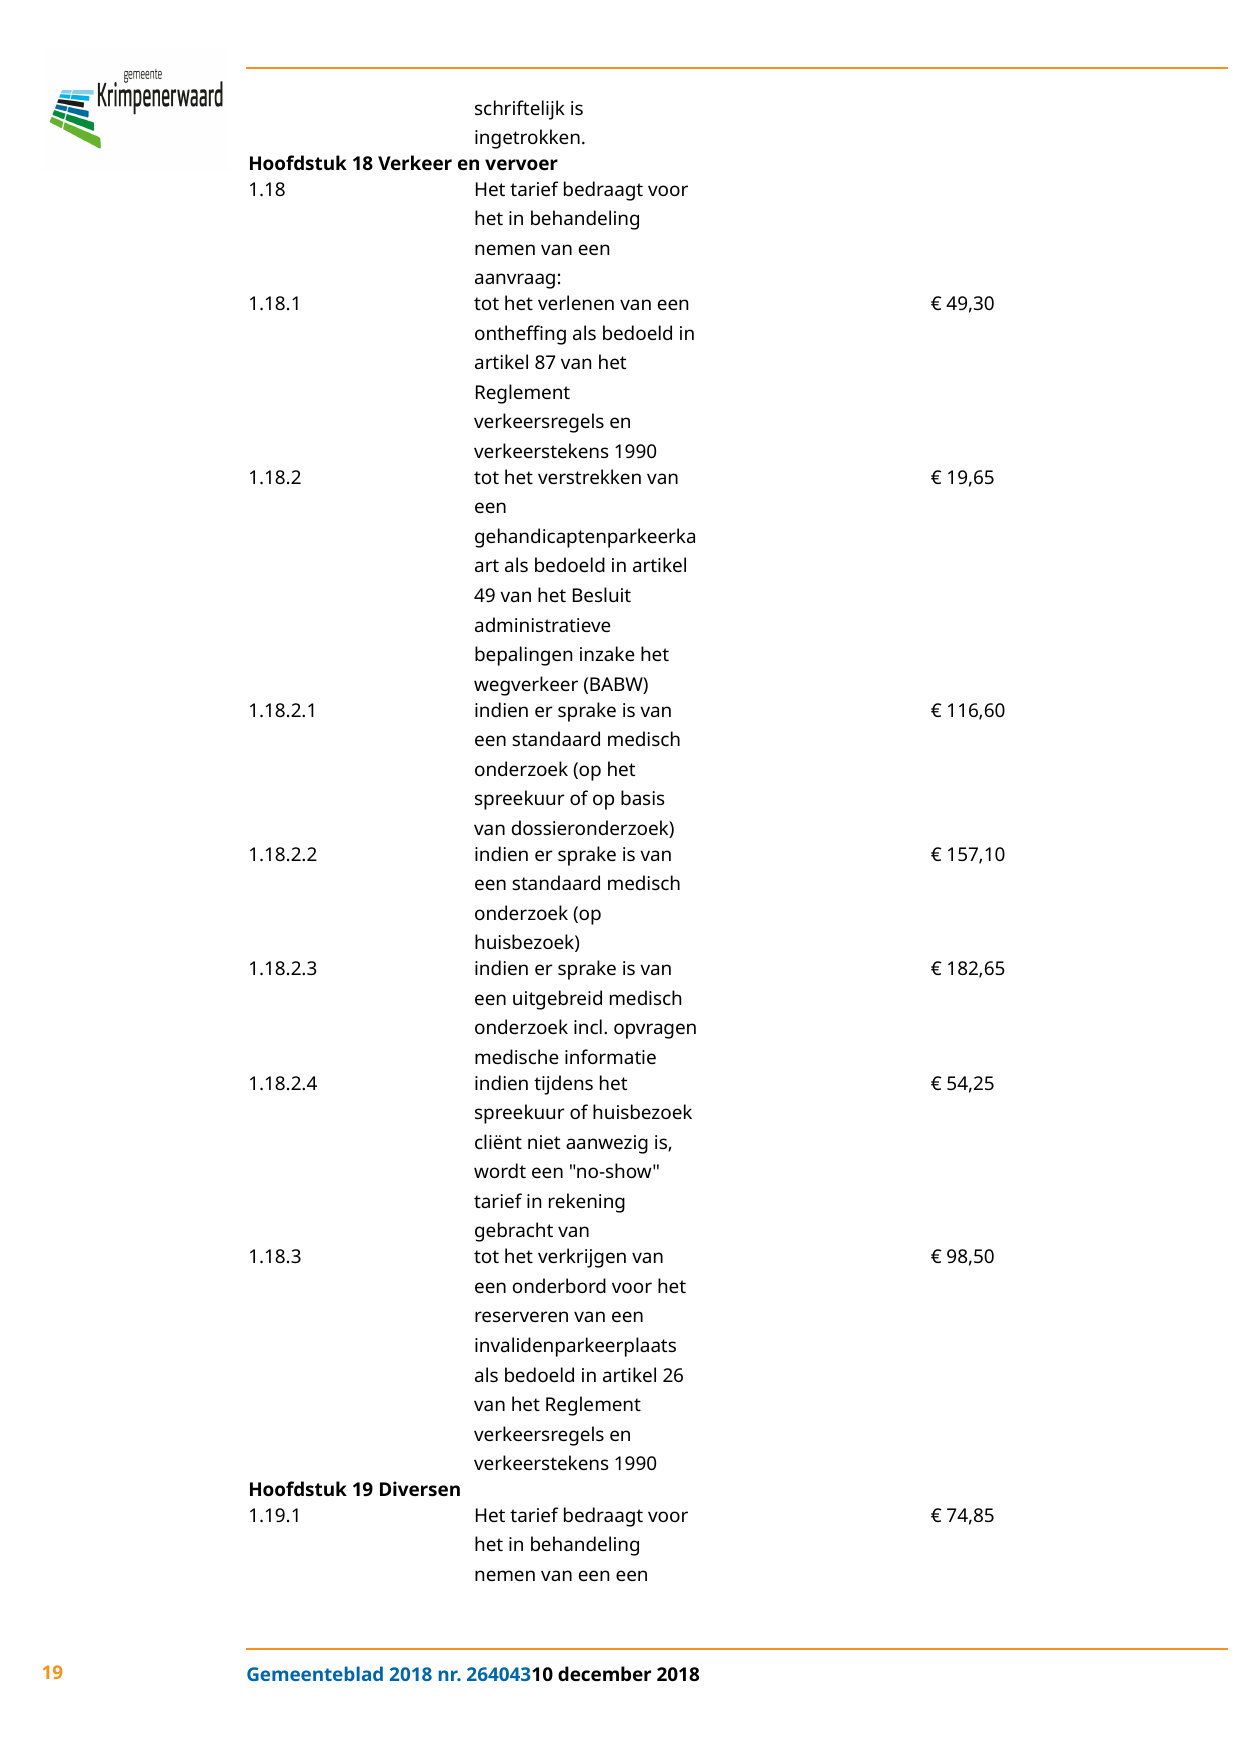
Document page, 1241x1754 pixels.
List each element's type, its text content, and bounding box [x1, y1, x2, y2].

table_cell Hoofdstuk 19 Diversen [248, 1476, 700, 1502]
table_cell 1.18.2.1 [248, 697, 474, 841]
table_cell € 182,65 [926, 955, 1152, 1070]
table_cell [248, 95, 474, 150]
table_cell € 19,65 [926, 464, 1152, 697]
table_cell Het tarief bedraagt voor het in behandeling nemen van een een [474, 1502, 700, 1587]
table_cell [700, 176, 926, 290]
table_cell 1.19.1 [248, 1502, 474, 1587]
table_cell [700, 1502, 926, 1587]
table_cell € 54,25 [926, 1070, 1152, 1243]
table_cell 1.18 [248, 176, 474, 290]
table_cell indien er sprake is van een standaard medisch onderzoek (op huisbezoek) [474, 841, 700, 955]
table_cell indien er sprake is van een uitgebreid medisch onderzoek incl. opvragen medische informatie [474, 955, 700, 1070]
table_cell [700, 290, 926, 464]
table_cell € 49,30 [926, 290, 1152, 464]
table_cell 1.18.2.2 [248, 841, 474, 955]
table_cell € 157,10 [926, 841, 1152, 955]
table_cell [700, 841, 926, 955]
table_cell 1.18.2.3 [248, 955, 474, 1070]
table_cell [700, 1476, 926, 1502]
table_cell [926, 95, 1152, 150]
table_cell 1.18.3 [248, 1244, 474, 1476]
table_cell [700, 697, 926, 841]
table_cell tot het verlenen van een ontheffing als bedoeld in artikel 87 van het Reglement verkeersregels en verkeerstekens 1990 [474, 290, 700, 464]
table_cell 1.18.1 [248, 290, 474, 464]
table_cell [700, 955, 926, 1070]
table_cell € 98,50 [926, 1244, 1152, 1476]
table_cell 1.18.2.4 [248, 1070, 474, 1243]
table_cell tot het verstrekken van een gehandicaptenparkeerkaart als bedoeld in artikel 49 van het Besluit administratieve bepalingen inzake het wegverkeer (BABW) [474, 464, 700, 697]
table_cell tot het verkrijgen van een onderbord voor het reserveren van een invalidenparkeerplaats als bedoeld in artikel 26 van het Reglement verkeersregels en verkeerstekens 1990 [474, 1244, 700, 1476]
table_cell Het tarief bedraagt voor het in behandeling nemen van een aanvraag: [474, 176, 700, 290]
table_cell [700, 1070, 926, 1243]
picture [41, 47, 231, 172]
table_cell [700, 95, 926, 150]
table_cell indien er sprake is van een standaard medisch onderzoek (op het spreekuur of op basis van dossieronderzoek) [474, 697, 700, 841]
table_cell € 74,85 [926, 1502, 1152, 1587]
table_cell € 116,60 [926, 697, 1152, 841]
table_cell 1.18.2 [248, 464, 474, 697]
table_cell Hoofdstuk 18 Verkeer en vervoer [248, 150, 700, 176]
table_cell [700, 1244, 926, 1476]
table_cell schriftelijk is ingetrokken. [474, 95, 700, 150]
table_cell indien tijdens het spreekuur of huisbezoek cliënt niet aanwezig is, wordt een "no-show" tarief in rekening gebracht van [474, 1070, 700, 1243]
table_cell [700, 464, 926, 697]
table_cell [700, 150, 926, 176]
table_cell [926, 176, 1152, 290]
